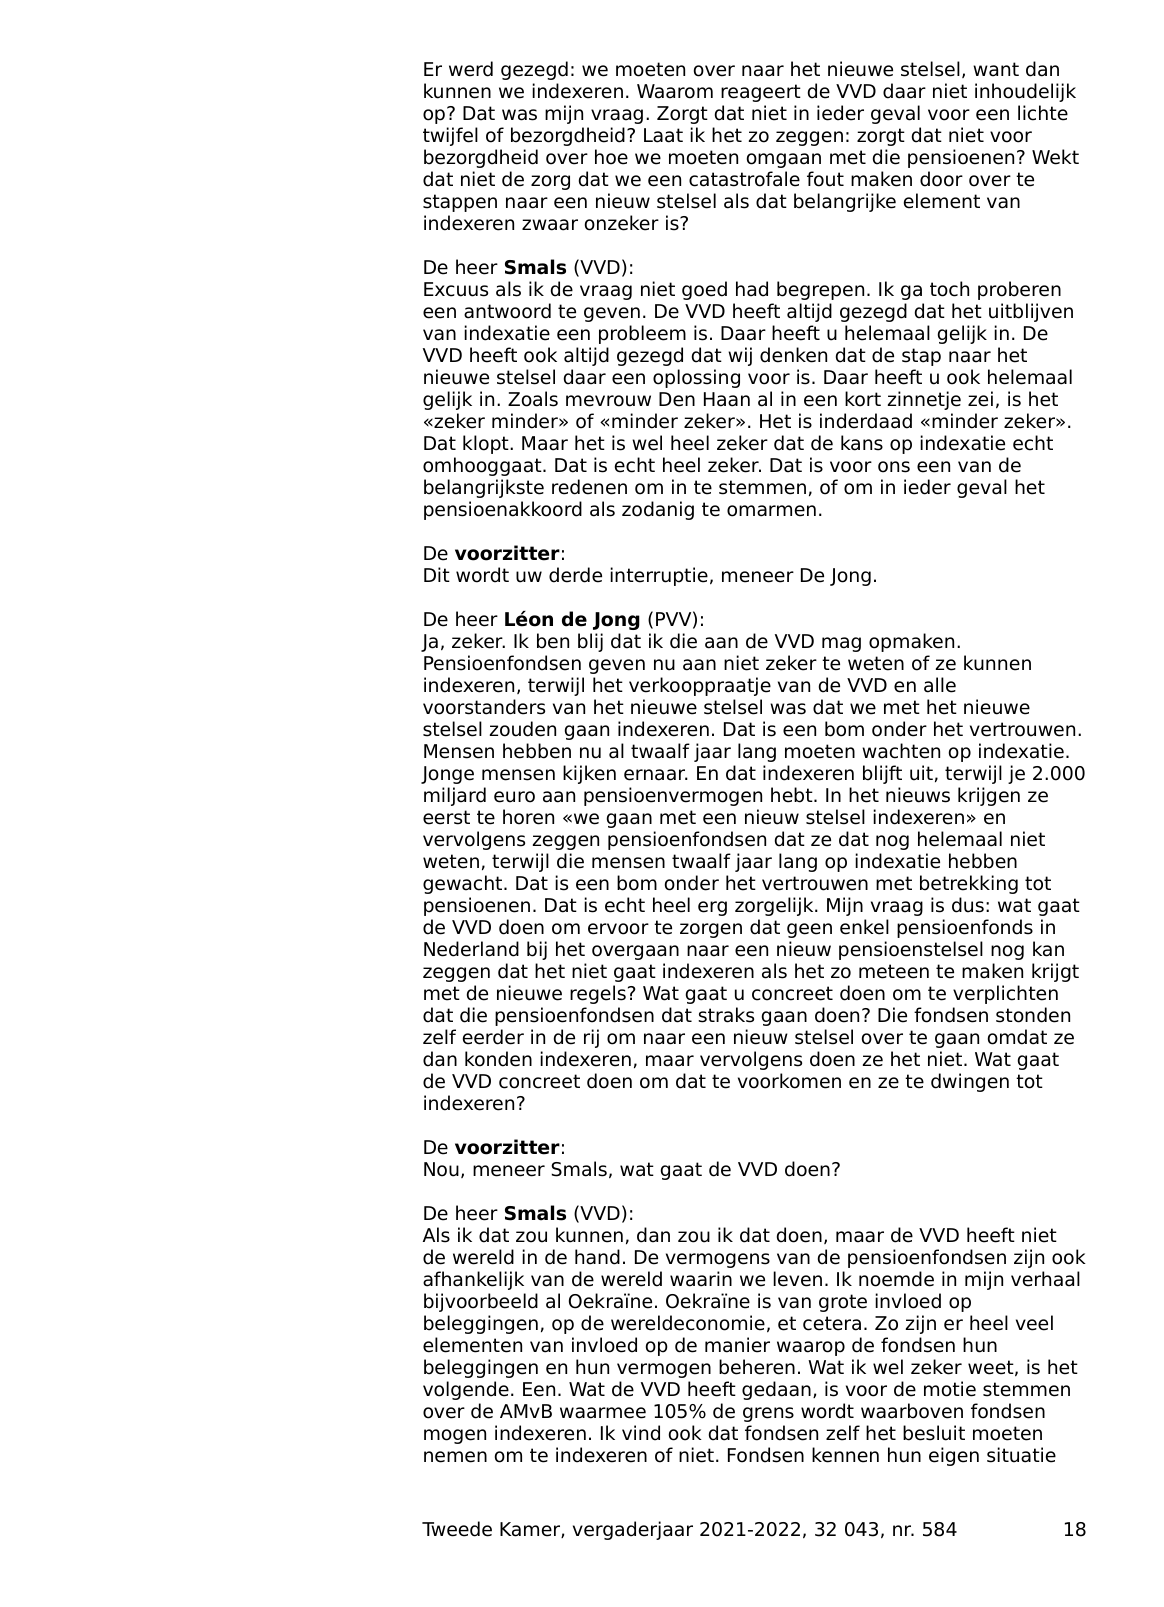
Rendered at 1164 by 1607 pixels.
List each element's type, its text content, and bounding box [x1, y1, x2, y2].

text De voorzitter: [422, 543, 1087, 565]
text Als ik dat zou kunnen, dan zou ik dat doen, maar de VVD heeft niet de wereld in de hand. De vermogens van de pensioenfondsen zijn ook afhankelijk van de wereld waarin we leven. Ik noemde in mijn verhaal bijvoorbeeld al Oekraïne. Oekraïne is van grote invloed op beleggingen, op de wereldeconomie, et cetera. Zo zijn er heel veel elementen van invloed op de manier waarop de fondsen hun beleggingen en hun vermogen beheren. Wat ik wel zeker weet, is het volgende. Een. Wat de VVD heeft gedaan, is voor de motie stemmen over de AMvB waarmee 105% de grens wordt waarboven fondsen mogen indexeren. Ik vind ook dat fondsen zelf het besluit moeten nemen om te indexeren of niet. Fondsen kennen hun eigen situatie [422, 1225, 1087, 1467]
text Ja, zeker. Ik ben blij dat ik die aan de VVD mag opmaken. Pensioenfondsen geven nu aan niet zeker te weten of ze kunnen indexeren, terwijl het verkooppraatje van de VVD en alle voorstanders van het nieuwe stelsel was dat we met het nieuwe stelsel zouden gaan indexeren. Dat is een bom onder het vertrouwen. Mensen hebben nu al twaalf jaar lang moeten wachten op indexatie. Jonge mensen kijken ernaar. En dat indexeren blijft uit, terwijl je 2.000 miljard euro aan pensioenvermogen hebt. In het nieuws krijgen ze eerst te horen «we gaan met een nieuw stelsel indexeren» en vervolgens zeggen pensioenfondsen dat ze dat nog helemaal niet weten, terwijl die mensen twaalf jaar lang op indexatie hebben gewacht. Dat is een bom onder het vertrouwen met betrekking tot pensioenen. Dat is echt heel erg zorgelijk. Mijn vraag is dus: wat gaat de VVD doen om ervoor te zorgen dat geen enkel pensioenfonds in Nederland bij het overgaan naar een nieuw pensioenstelsel nog kan zeggen dat het niet gaat indexeren als het zo meteen te maken krijgt met de nieuwe regels? Wat gaat u concreet doen om te verplichten dat die pensioenfondsen dat straks gaan doen? Die fondsen stonden zelf eerder in de rij om naar een nieuw stelsel over te gaan omdat ze dan konden indexeren, maar vervolgens doen ze het niet. Wat gaat de VVD concreet doen om dat te voorkomen en ze te dwingen tot indexeren? [422, 631, 1087, 1115]
text Excuus als ik de vraag niet goed had begrepen. Ik ga toch proberen een antwoord te geven. De VVD heeft altijd gezegd dat het uitblijven van indexatie een probleem is. Daar heeft u helemaal gelijk in. De VVD heeft ook altijd gezegd dat wij denken dat de stap naar het nieuwe stelsel daar een oplossing voor is. Daar heeft u ook helemaal gelijk in. Zoals mevrouw Den Haan al in een kort zinnetje zei, is het «zeker minder» of «minder zeker». Het is inderdaad «minder zeker». Dat klopt. Maar het is wel heel zeker dat de kans op indexatie echt omhooggaat. Dat is echt heel zeker. Dat is voor ons een van de belangrijkste redenen om in te stemmen, of om in ieder geval het pensioenakkoord als zodanig te omarmen. [422, 279, 1087, 521]
text Er werd gezegd: we moeten over naar het nieuwe stelsel, want dan kunnen we indexeren. Waarom reageert de VVD daar niet inhoudelijk op? Dat was mijn vraag. Zorgt dat niet in ieder geval voor een lichte twijfel of bezorgdheid? Laat ik het zo zeggen: zorgt dat niet voor bezorgdheid over hoe we moeten omgaan met die pensioenen? Wekt dat niet de zorg dat we een catastrofale fout maken door over te stappen naar een nieuw stelsel als dat belangrijke element van indexeren zwaar onzeker is? [422, 59, 1087, 235]
text De voorzitter: [422, 1137, 1087, 1159]
text De heer Smals (VVD): [422, 257, 1087, 279]
text De heer Smals (VVD): [422, 1203, 1087, 1225]
text Nou, meneer Smals, wat gaat de VVD doen? [422, 1159, 1087, 1181]
text Dit wordt uw derde interruptie, meneer De Jong. [422, 565, 1087, 587]
text De heer Léon de Jong (PVV): [422, 609, 1087, 631]
